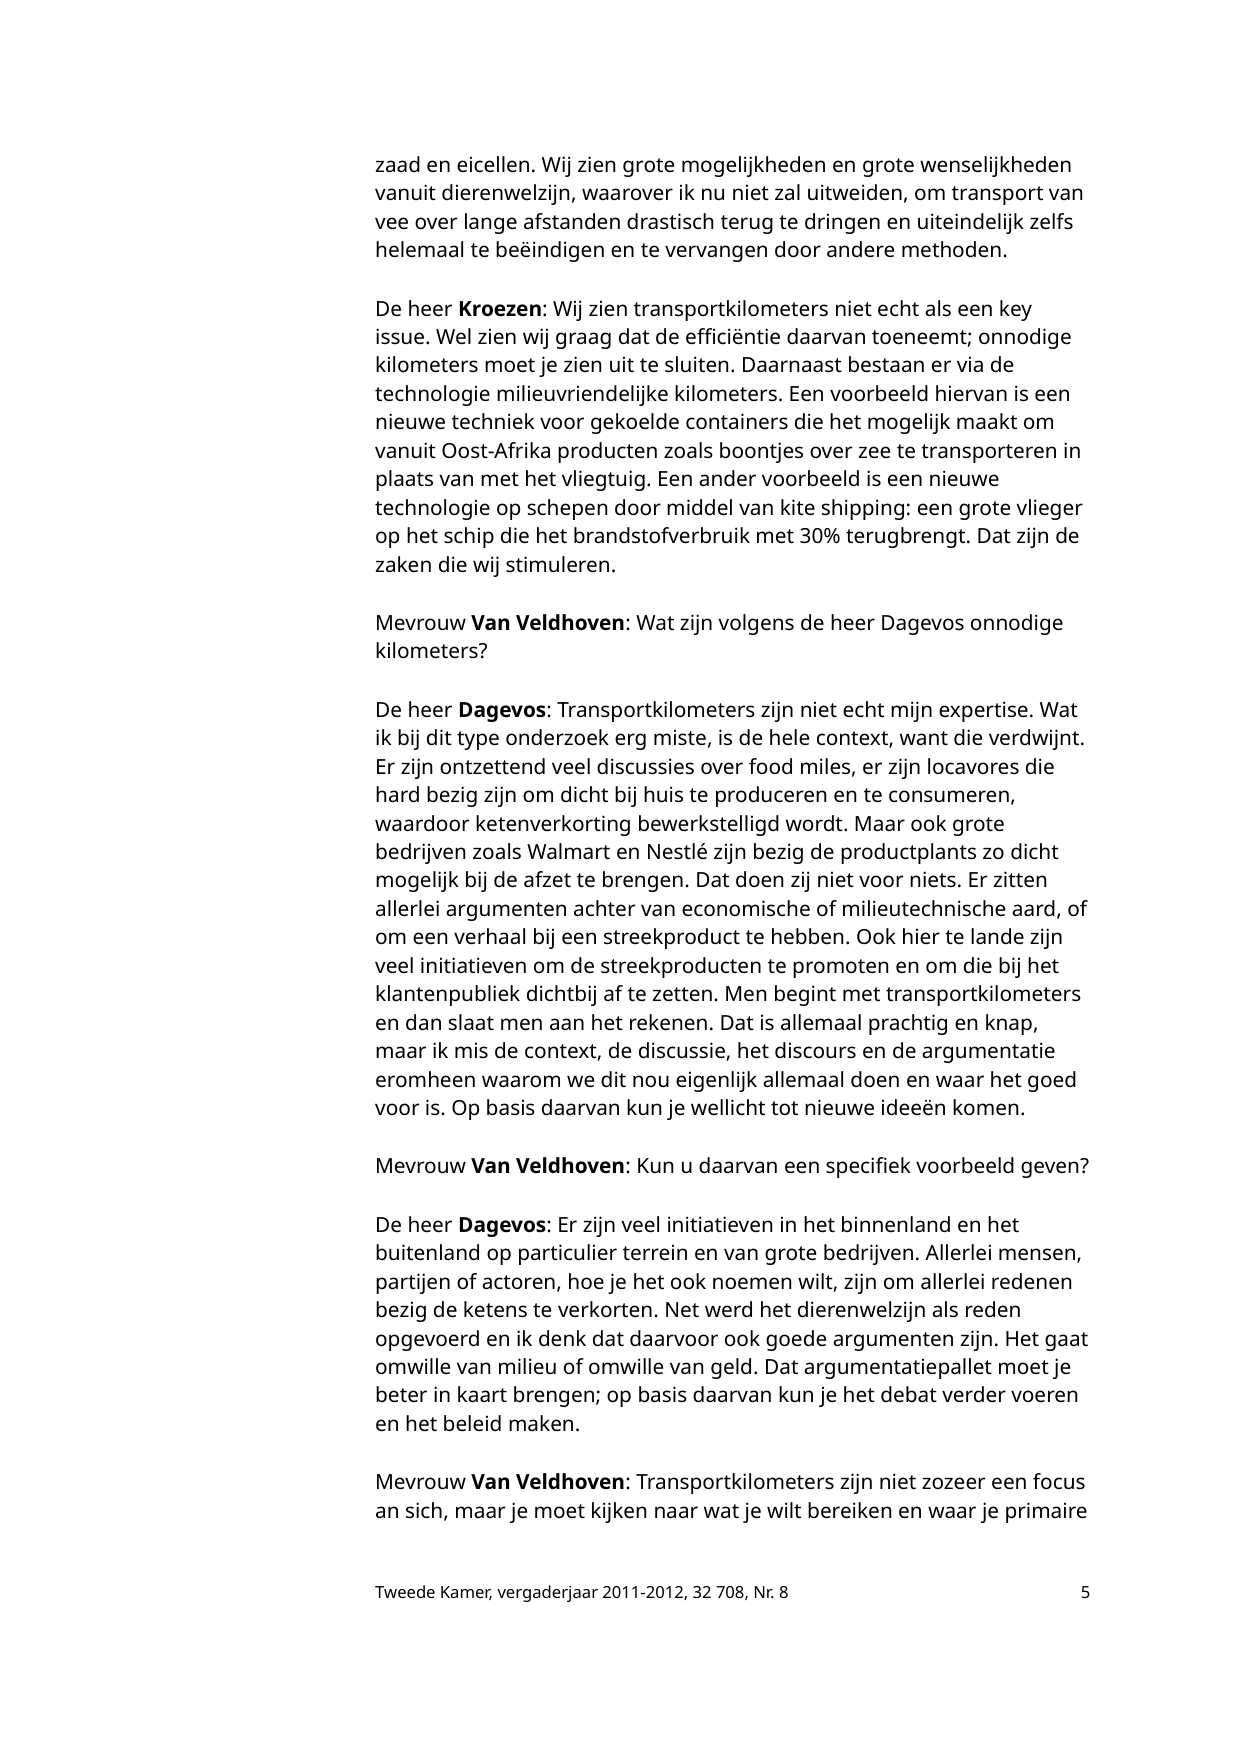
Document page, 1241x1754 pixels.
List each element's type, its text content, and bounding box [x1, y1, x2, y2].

text Mevrouw Van Veldhoven: Kun u daarvan een specifiek voorbeeld geven? [375, 1152, 1090, 1180]
text Mevrouw Van Veldhoven: Transportkilometers zijn niet zozeer een focus an sich, maar je moet kijken naar wat je wilt bereiken en waar je primaire [375, 1467, 1090, 1524]
text De heer Dagevos: Er zijn veel initiatieven in het binnenland en het buitenland op particulier terrein en van grote bedrijven. Allerlei mensen, partijen of actoren, hoe je het ook noemen wilt, zijn om allerlei redenen bezig de ketens te verkorten. Net werd het dierenwelzijn als reden opgevoerd en ik denk dat daarvoor ook goede argumenten zijn. Het gaat omwille van milieu of omwille van geld. Dat argumentatiepallet moet je beter in kaart brengen; op basis daarvan kun je het debat verder voeren en het beleid maken. [375, 1210, 1090, 1437]
text De heer Kroezen: Wij zien transportkilometers niet echt als een key issue. Wel zien wij graag dat de efficiëntie daarvan toeneemt; onnodige kilometers moet je zien uit te sluiten. Daarnaast bestaan er via de technologie milieuvriendelijke kilometers. Een voorbeeld hiervan is een nieuwe techniek voor gekoelde containers die het mogelijk maakt om vanuit Oost-Afrika producten zoals boontjes over zee te transporteren in plaats van met het vliegtuig. Een ander voorbeeld is een nieuwe technologie op schepen door middel van kite shipping: een grote vlieger op het schip die het brandstofverbruik met 30% terugbrengt. Dat zijn de zaken die wij stimuleren. [375, 294, 1090, 578]
text De heer Dagevos: Transportkilometers zijn niet echt mijn expertise. Wat ik bij dit type onderzoek erg miste, is de hele context, want die verdwijnt. Er zijn ontzettend veel discussies over food miles, er zijn locavores die hard bezig zijn om dicht bij huis te produceren en te consumeren, waardoor ketenverkorting bewerkstelligd wordt. Maar ook grote bedrijven zoals Walmart en Nestlé zijn bezig de productplants zo dicht mogelijk bij de afzet te brengen. Dat doen zij niet voor niets. Er zitten allerlei argumenten achter van economische of milieutechnische aard, of om een verhaal bij een streekproduct te hebben. Ook hier te lande zijn veel initiatieven om de streekproducten te promoten en om die bij het klantenpubliek dichtbij af te zetten. Men begint met transportkilometers en dan slaat men aan het rekenen. Dat is allemaal prachtig en knap, maar ik mis de context, de discussie, het discours en de argumentatie eromheen waarom we dit nou eigenlijk allemaal doen en waar het goed voor is. Op basis daarvan kun je wellicht tot nieuwe ideeën komen. [375, 695, 1090, 1122]
text zaad en eicellen. Wij zien grote mogelijkheden en grote wenselijkheden vanuit dierenwelzijn, waarover ik nu niet zal uitweiden, om transport van vee over lange afstanden drastisch terug te dringen en uiteindelijk zelfs helemaal te beëindigen en te vervangen door andere methoden. [375, 150, 1090, 264]
text Mevrouw Van Veldhoven: Wat zijn volgens de heer Dagevos onnodige kilometers? [375, 608, 1090, 665]
